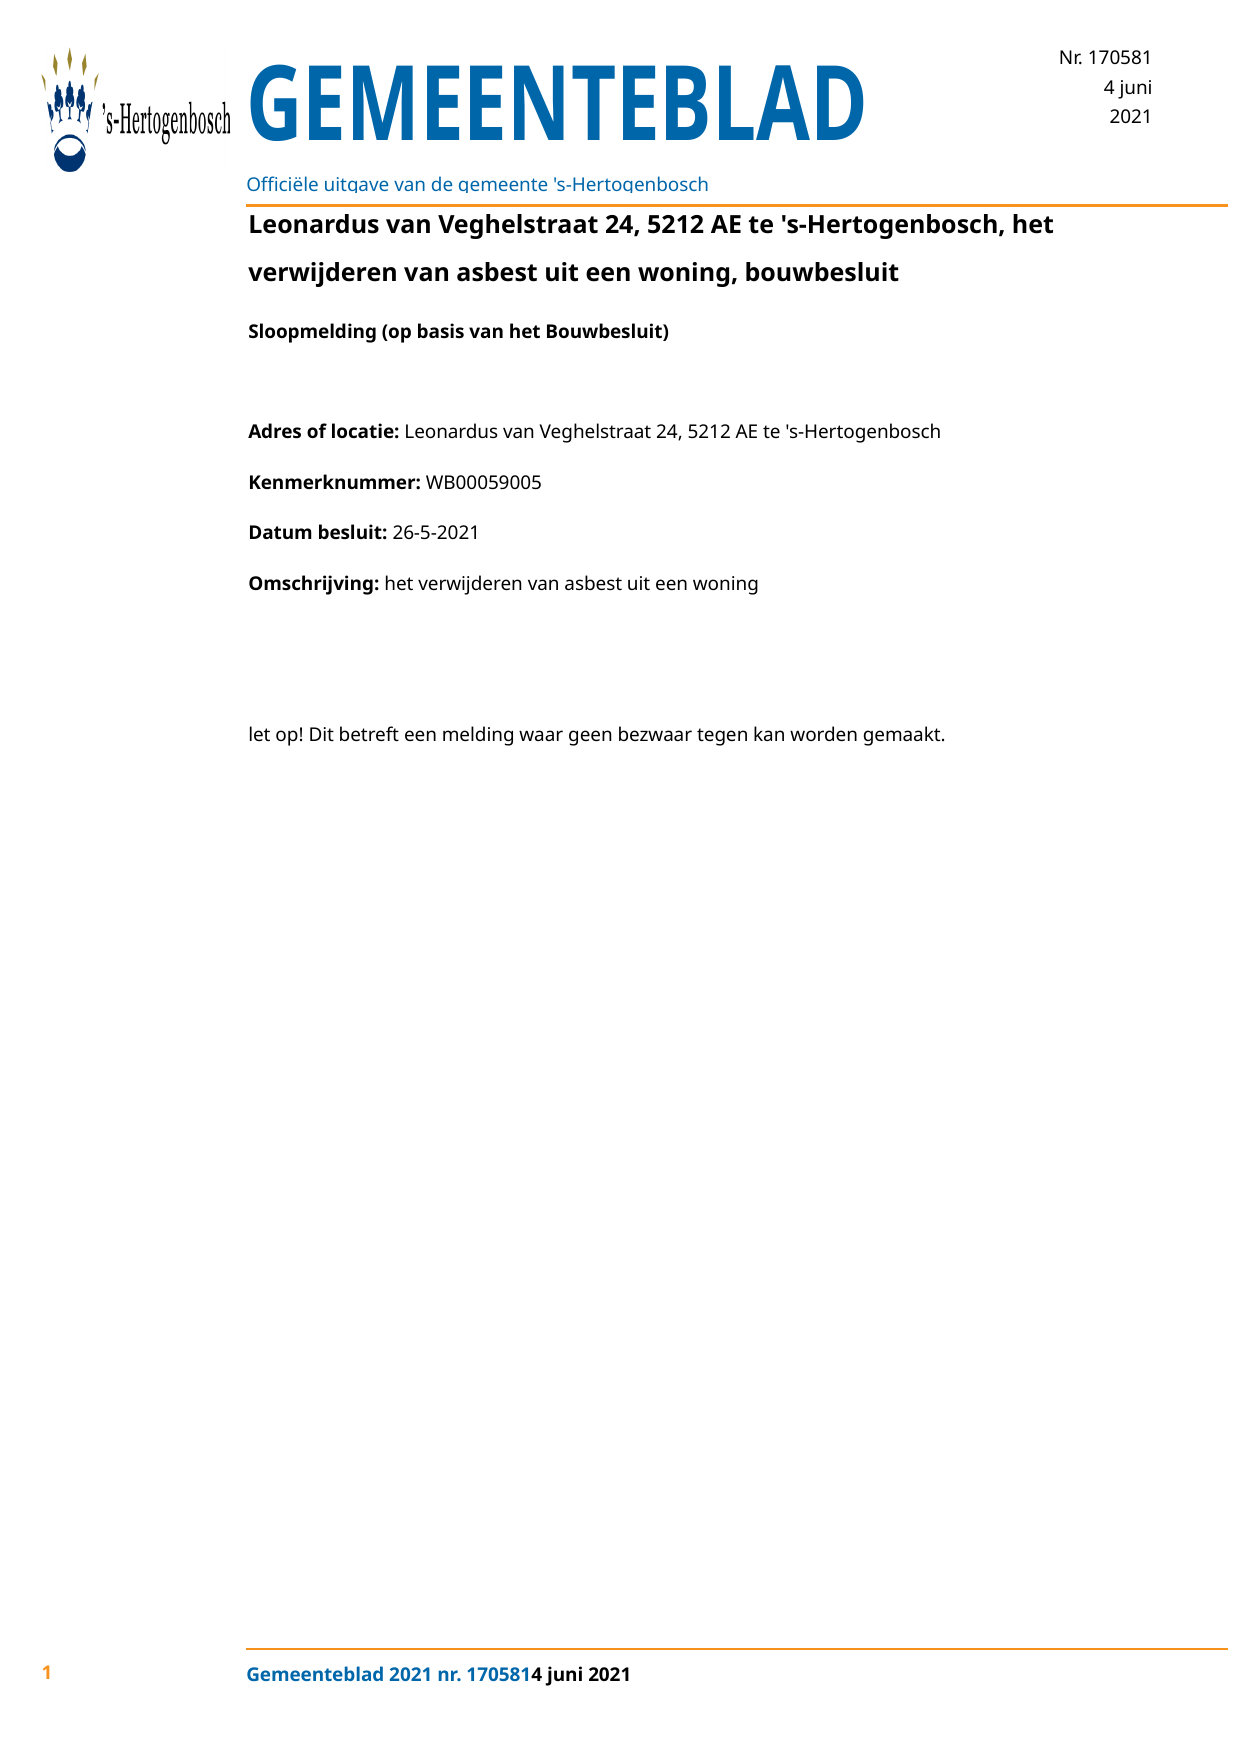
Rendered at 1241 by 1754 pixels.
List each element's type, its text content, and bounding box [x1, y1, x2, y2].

text Adres of locatie: Leonardus van Veghelstraat 24, 5212 AE te 's-Hertogenbosch [248, 419, 1152, 444]
text Omschrijving: het verwijderen van asbest uit een woning [248, 570, 1152, 596]
text Datum besluit: 26-5-2021 [248, 519, 1152, 545]
picture [41, 47, 231, 172]
text Leonardus van Veghelstraat 24, 5212 AE te 's-Hertogenbosch, het verwijderen van asbest uit een woning, bouwbesluit [248, 207, 1152, 288]
text Kenmerknummer: WB00059005 [248, 469, 1152, 495]
text let op! Dit betreft een melding waar geen bezwaar tegen kan worden gemaakt. [248, 721, 1152, 747]
text Sloopmelding (op basis van het Bouwbesluit) [248, 318, 1152, 344]
